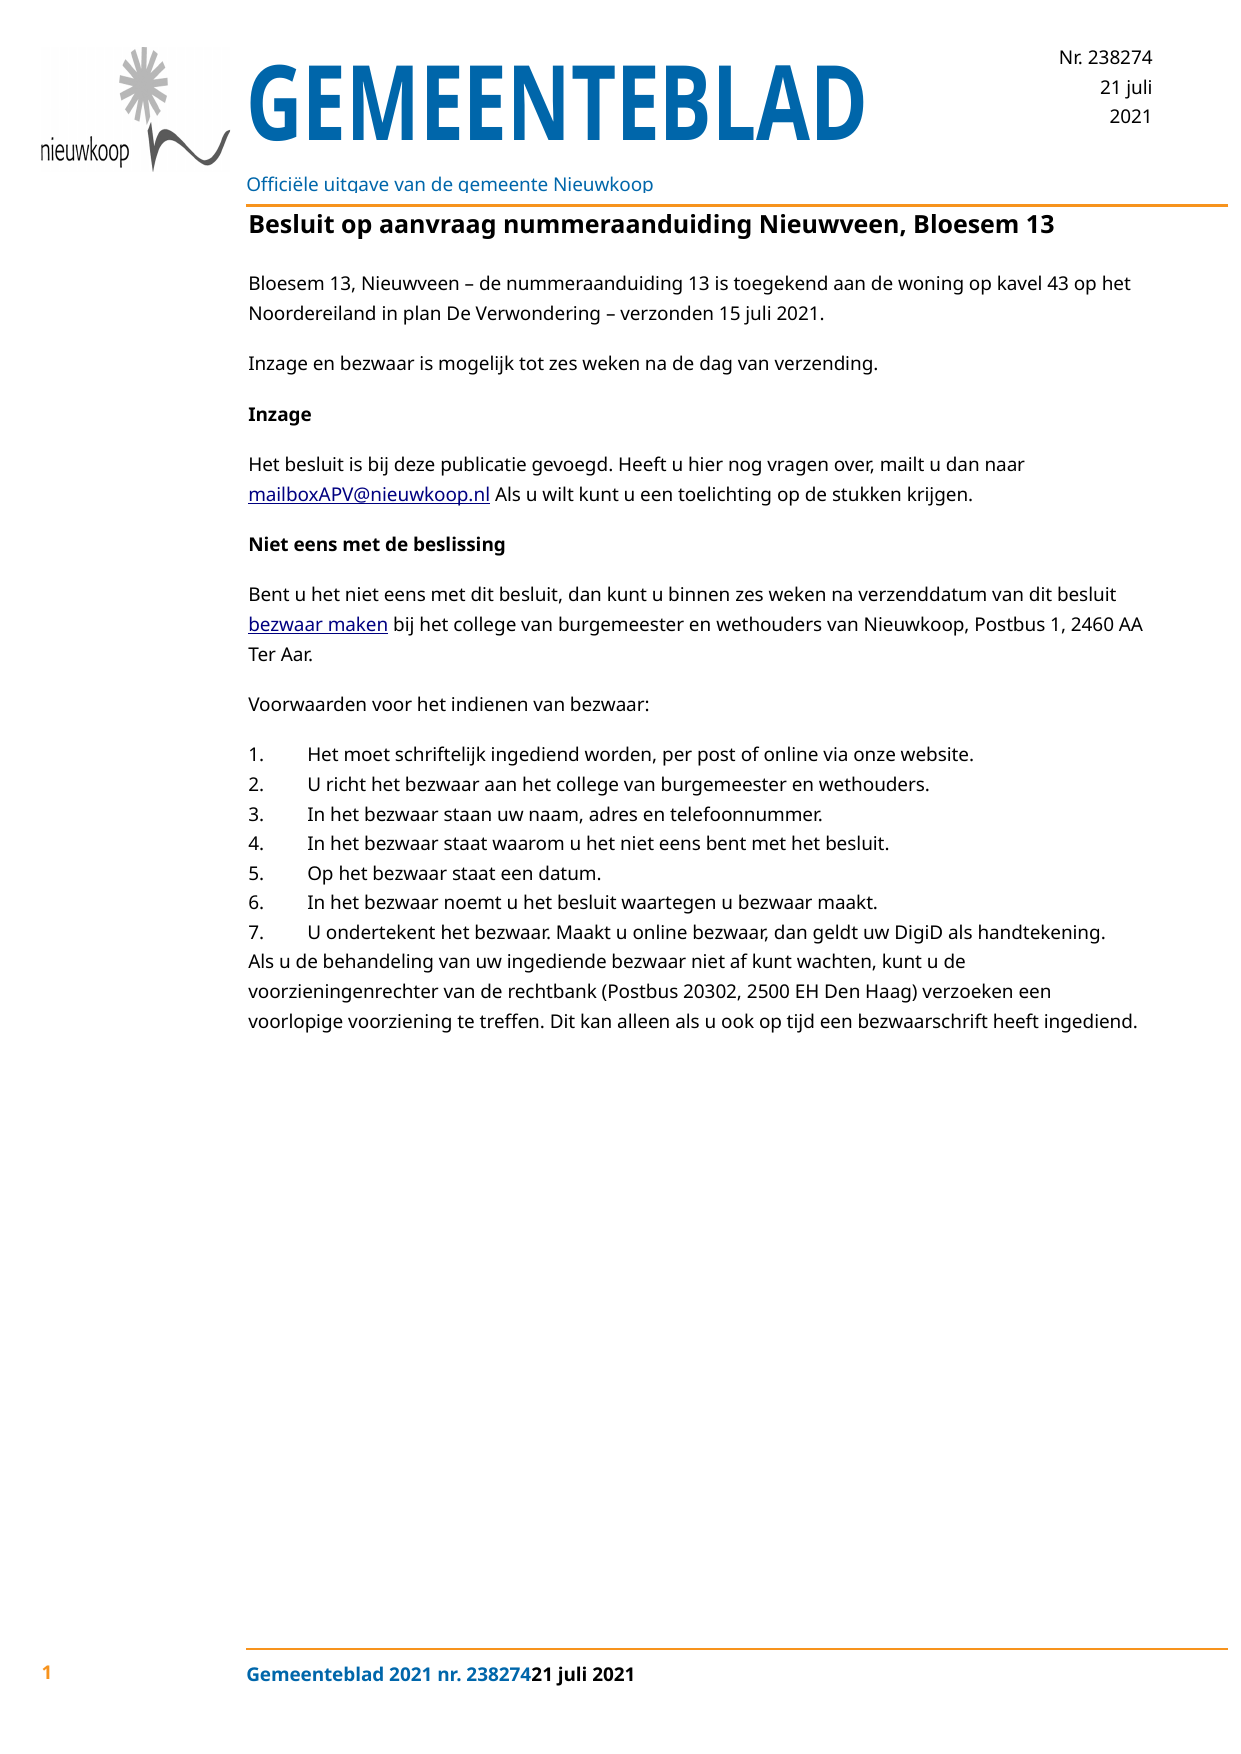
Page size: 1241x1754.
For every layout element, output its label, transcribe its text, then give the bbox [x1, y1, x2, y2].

text Bent u het niet eens met dit besluit, dan kunt u binnen zes weken na verzenddatum van dit besluit bezwaar maken bij het college van burgemeester en wethouders van Nieuwkoop, Postbus 1, 2460 AA Ter Aar. [248, 582, 1152, 666]
text Inzage en bezwaar is mogelijk tot zes weken na de dag van verzending. [248, 350, 1152, 376]
text Niet eens met de beslissing [248, 531, 1152, 557]
picture [41, 47, 231, 172]
list In het bezwaar noemt u het besluit waartegen u bezwaar maakt. [248, 889, 1152, 915]
list In het bezwaar staat waarom u het niet eens bent met het besluit. [248, 830, 1152, 856]
list U richt het bezwaar aan het college van burgemeester en wethouders. [248, 771, 1152, 797]
text Besluit op aanvraag nummeraanduiding Nieuwveen, Bloesem 13 [248, 207, 1152, 241]
text Bloesem 13, Nieuwveen – de nummeraanduiding 13 is toegekend aan de woning op kavel 43 op het Noordereiland in plan De Verwondering – verzonden 15 juli 2021. [248, 270, 1152, 326]
list In het bezwaar staan uw naam, adres en telefoonnummer. [248, 801, 1152, 826]
list Op het bezwaar staat een datum. [248, 860, 1152, 886]
text Voorwaarden voor het indienen van bezwaar: [248, 691, 1152, 717]
list Het moet schriftelijk ingediend worden, per post of online via onze website. [248, 742, 1152, 767]
text Als u de behandeling van uw ingediende bezwaar niet af kunt wachten, kunt u de voorzieningenrechter van de rechtbank (Postbus 20302, 2500 EH Den Haag) verzoeken een voorlopige voorziening te treffen. Dit kan alleen als u ook op tijd een bezwaarschrift heeft ingediend. [248, 949, 1152, 1033]
text Het besluit is bij deze publicatie gevoegd. Heeft u hier nog vragen over, mailt u dan naar mailboxAPV@nieuwkoop.nl Als u wilt kunt u een toelichting op de stukken krijgen. [248, 451, 1152, 506]
text Inzage [248, 401, 1152, 426]
list U ondertekent het bezwaar. Maakt u online bezwaar, dan geldt uw DigiD als handtekening. [248, 919, 1152, 945]
